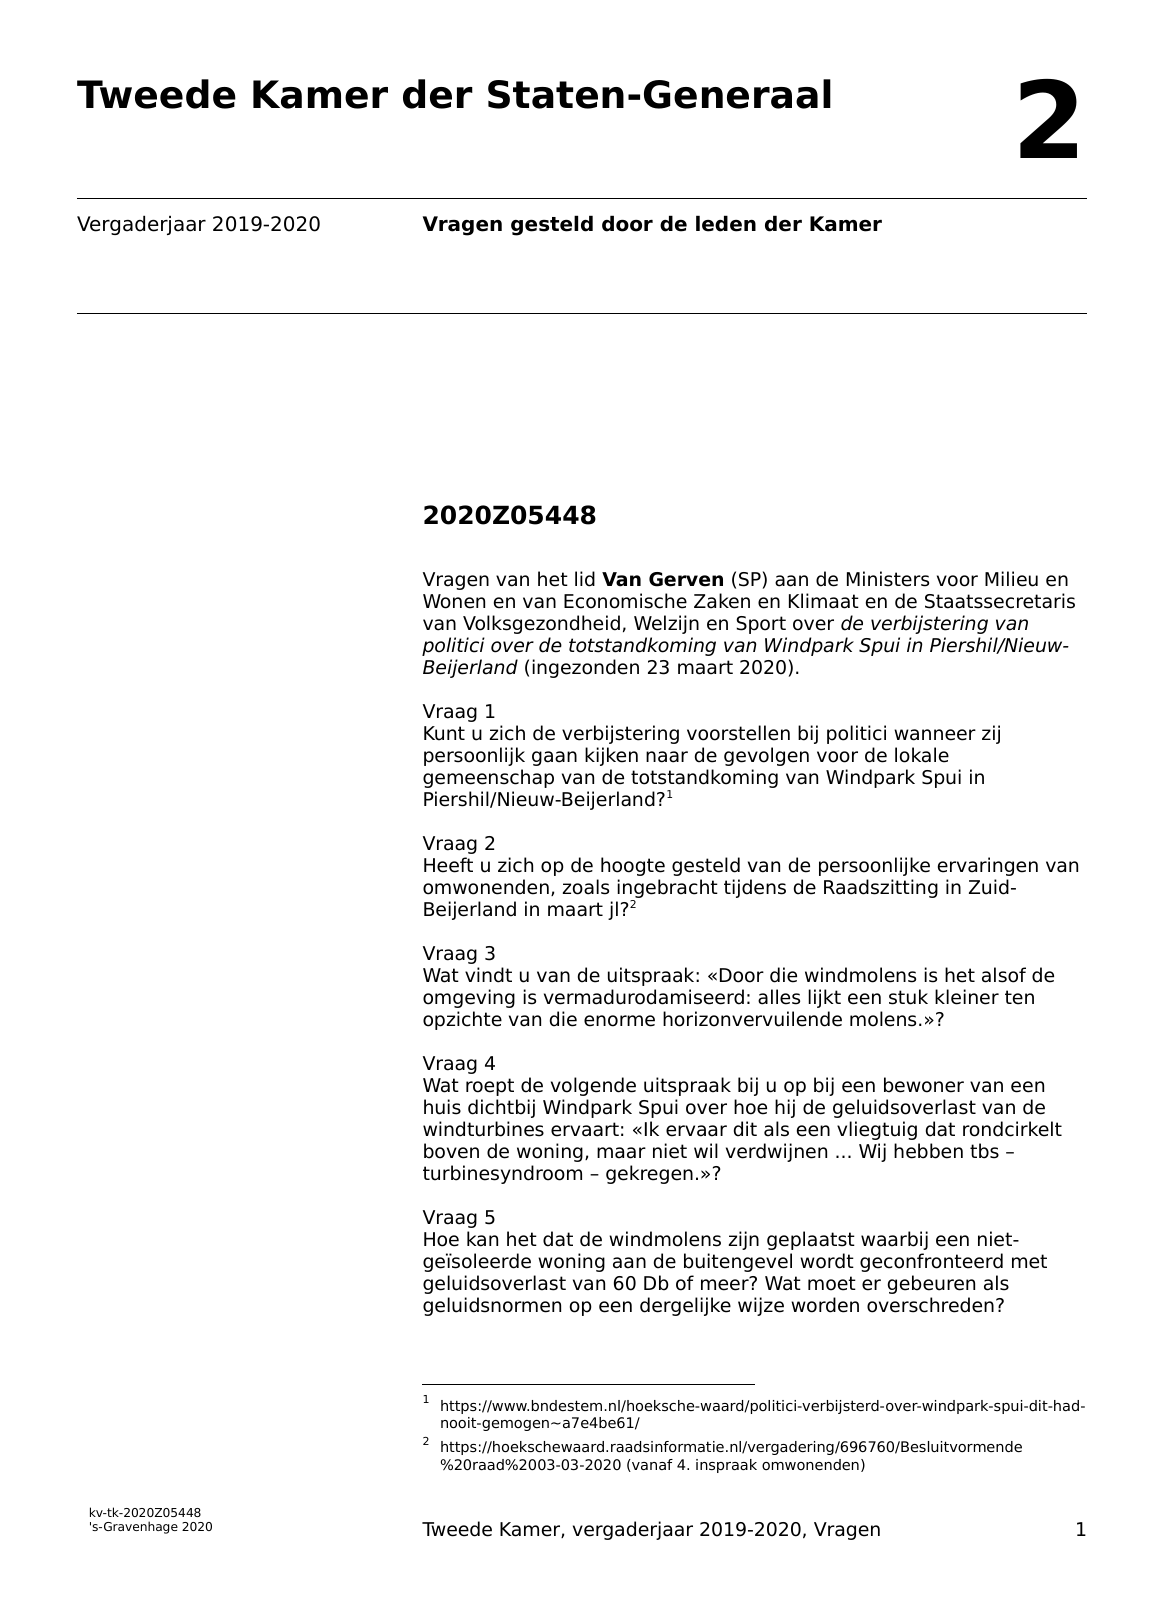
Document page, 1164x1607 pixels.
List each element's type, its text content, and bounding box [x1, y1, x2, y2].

text 's-Gravenhage 2020 [88, 1520, 323, 1534]
text Heeft u zich op de hoogte gesteld van de persoonlijke ervaringen van omwonenden, zoals ingebracht tijdens de Raadszitting in Zuid-Beijerland in maart jl? [422, 855, 1087, 921]
text Vraag 5 [422, 1207, 1087, 1229]
table_header 2 [886, 59, 1087, 198]
text https://www.bndestem.nl/hoeksche-waard/politici-verbijsterd-over-windpark-spui-dit-had-nooit-gemogen~a7e4be61/ [422, 1393, 1087, 1432]
text 2020Z05448 [422, 501, 1087, 531]
text https://hoekschewaard.raadsinformatie.nl/vergadering/696760/Besluitvormende%20raad%2003-03-2020 (vanaf 4. inspraak omwonenden) [422, 1435, 1087, 1474]
text Vragen van het lid Van Gerven (SP) aan de Ministers voor Milieu en Wonen en van Economische Zaken en Klimaat en de Staatssecretaris van Volksgezondheid, Welzijn en Sport over de verbijstering van politici over de totstandkoming van Windpark Spui in Piershil/Nieuw-Beijerland (ingezonden 23 maart 2020). [422, 569, 1087, 679]
table_header Tweede Kamer der Staten-Generaal [77, 59, 886, 198]
text Wat roept de volgende uitspraak bij u op bij een bewoner van een huis dichtbij Windpark Spui over hoe hij de geluidsoverlast van de windturbines ervaart: «Ik ervaar dit als een vliegtuig dat rondcirkelt boven de woning, maar niet wil verdwijnen ... Wij hebben tbs – turbinesyndroom – gekregen.»? [422, 1075, 1087, 1185]
text Wat vindt u van de uitspraak: «Door die windmolens is het alsof de omgeving is vermadurodamiseerd: alles lijkt een stuk kleiner ten opzichte van die enorme horizonvervuilende molens.»? [422, 965, 1087, 1031]
text Kunt u zich de verbijstering voorstellen bij politici wanneer zij persoonlijk gaan kijken naar de gevolgen voor de lokale gemeenschap van de totstandkoming van Windpark Spui in Piershil/Nieuw-Beijerland? [422, 723, 1087, 811]
text Vraag 4 [422, 1053, 1087, 1075]
text kv-tk-2020Z05448 [88, 1506, 323, 1520]
text Hoe kan het dat de windmolens zijn geplaatst waarbij een niet-geïsoleerde woning aan de buitengevel wordt geconfronteerd met geluidsoverlast van 60 Db of meer? Wat moet er gebeuren als geluidsnormen op een dergelijke wijze worden overschreden? [422, 1229, 1087, 1317]
text Vraag 2 [422, 833, 1087, 855]
table_cell Vragen gesteld door de leden der Kamer [422, 199, 1087, 313]
table_cell Vergaderjaar 2019-2020 [77, 199, 422, 313]
text Vraag 3 [422, 943, 1087, 965]
text Vraag 1 [422, 701, 1087, 723]
